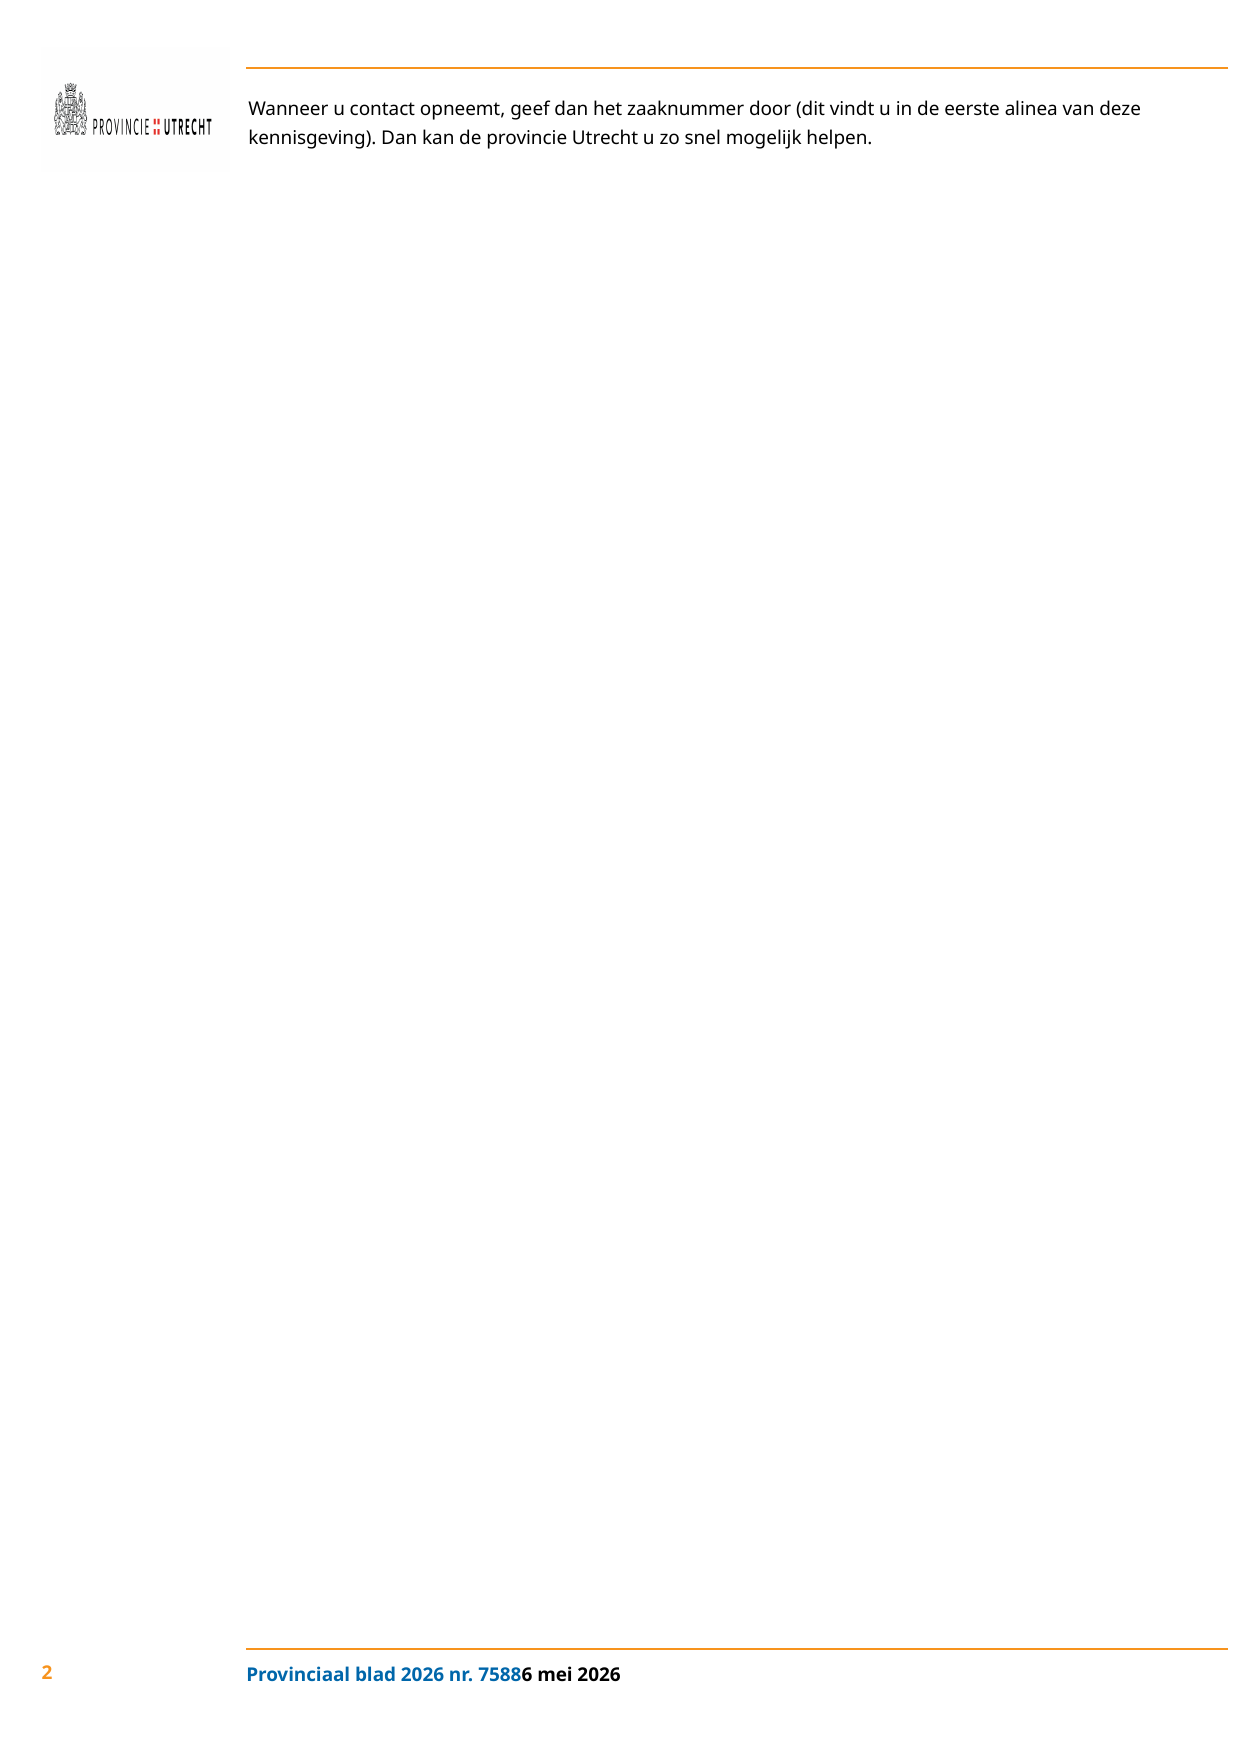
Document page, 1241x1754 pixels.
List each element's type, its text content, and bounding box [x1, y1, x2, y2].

picture [41, 47, 231, 172]
text Wanneer u contact opneemt, geef dan het zaaknummer door (dit vindt u in de eerste alinea van deze kennisgeving). Dan kan de provincie Utrecht u zo snel mogelijk helpen. [248, 95, 1152, 150]
